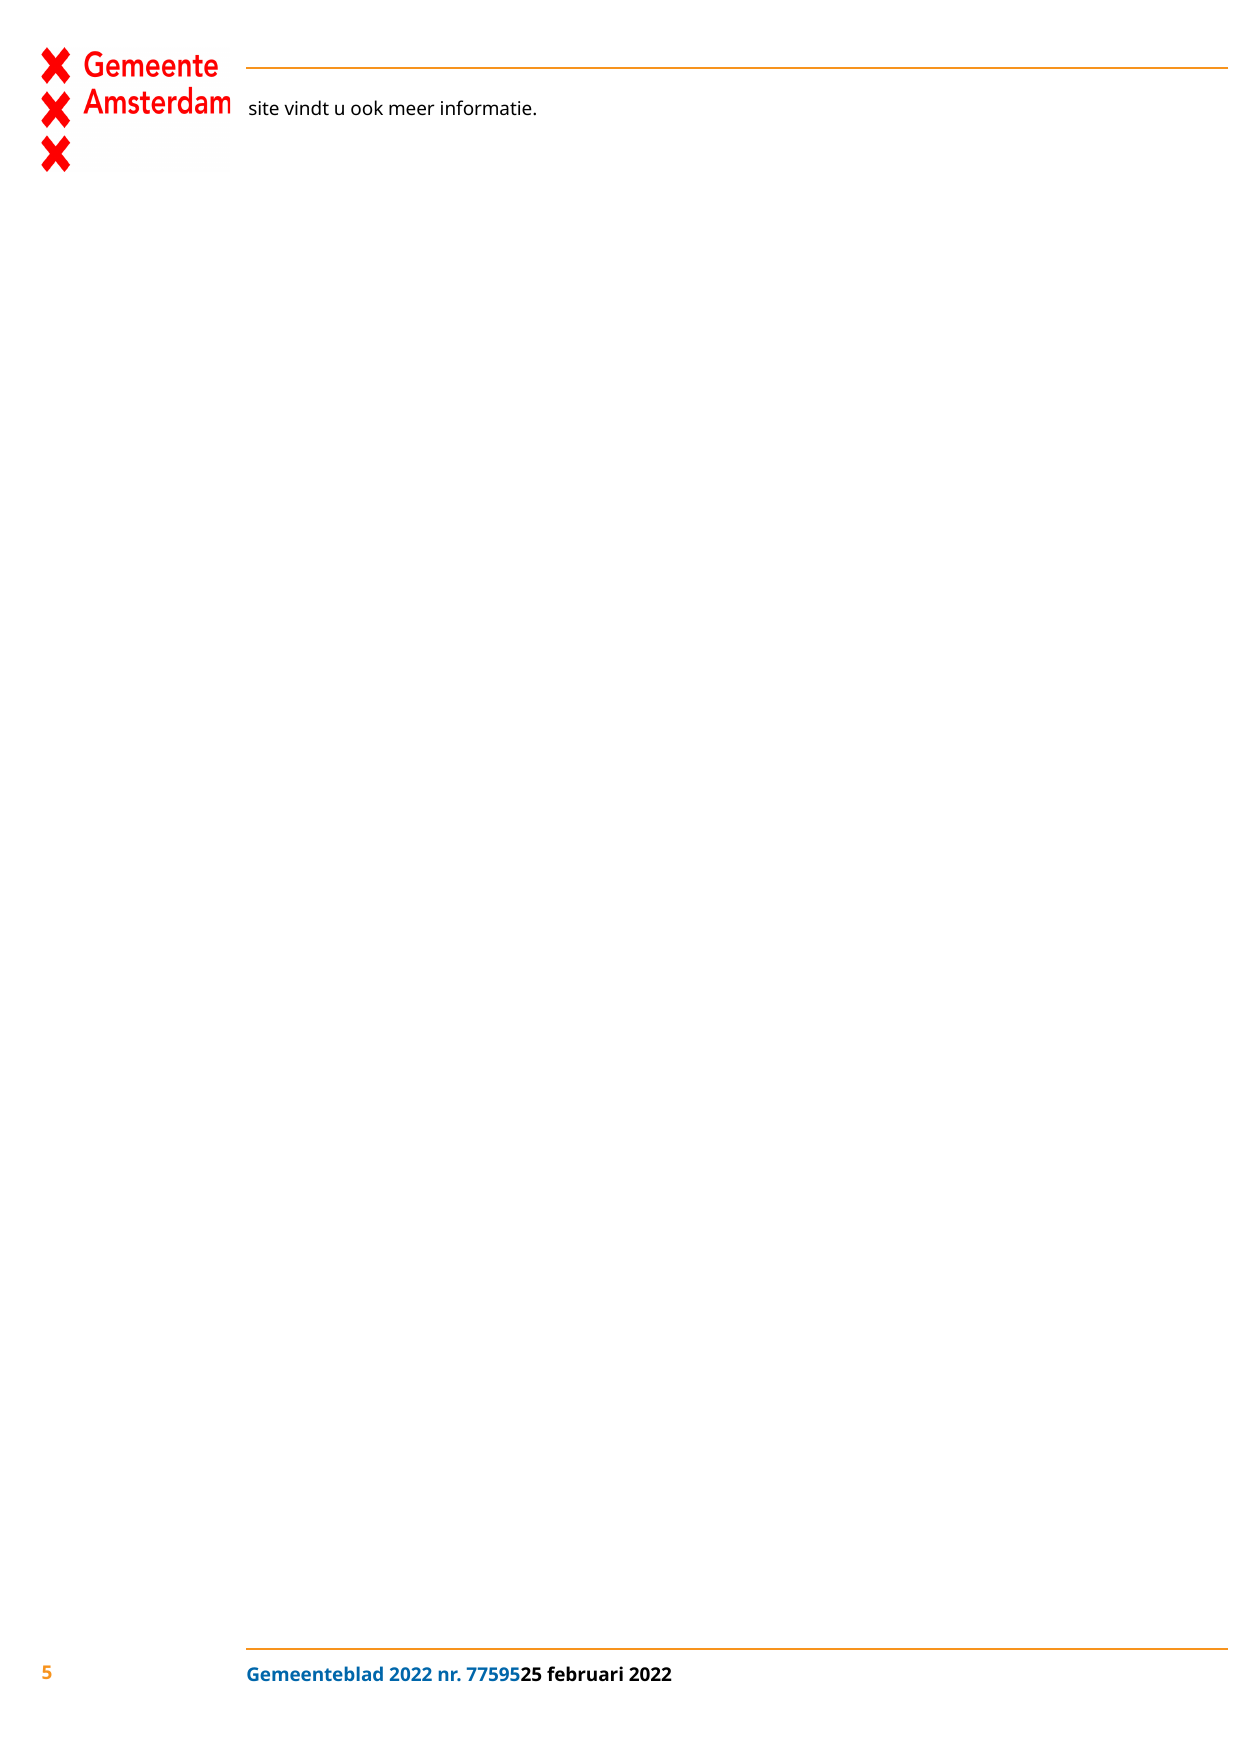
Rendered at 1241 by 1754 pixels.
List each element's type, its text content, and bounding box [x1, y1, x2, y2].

picture [41, 47, 231, 172]
text site vindt u ook meer informatie. [248, 95, 1152, 121]
